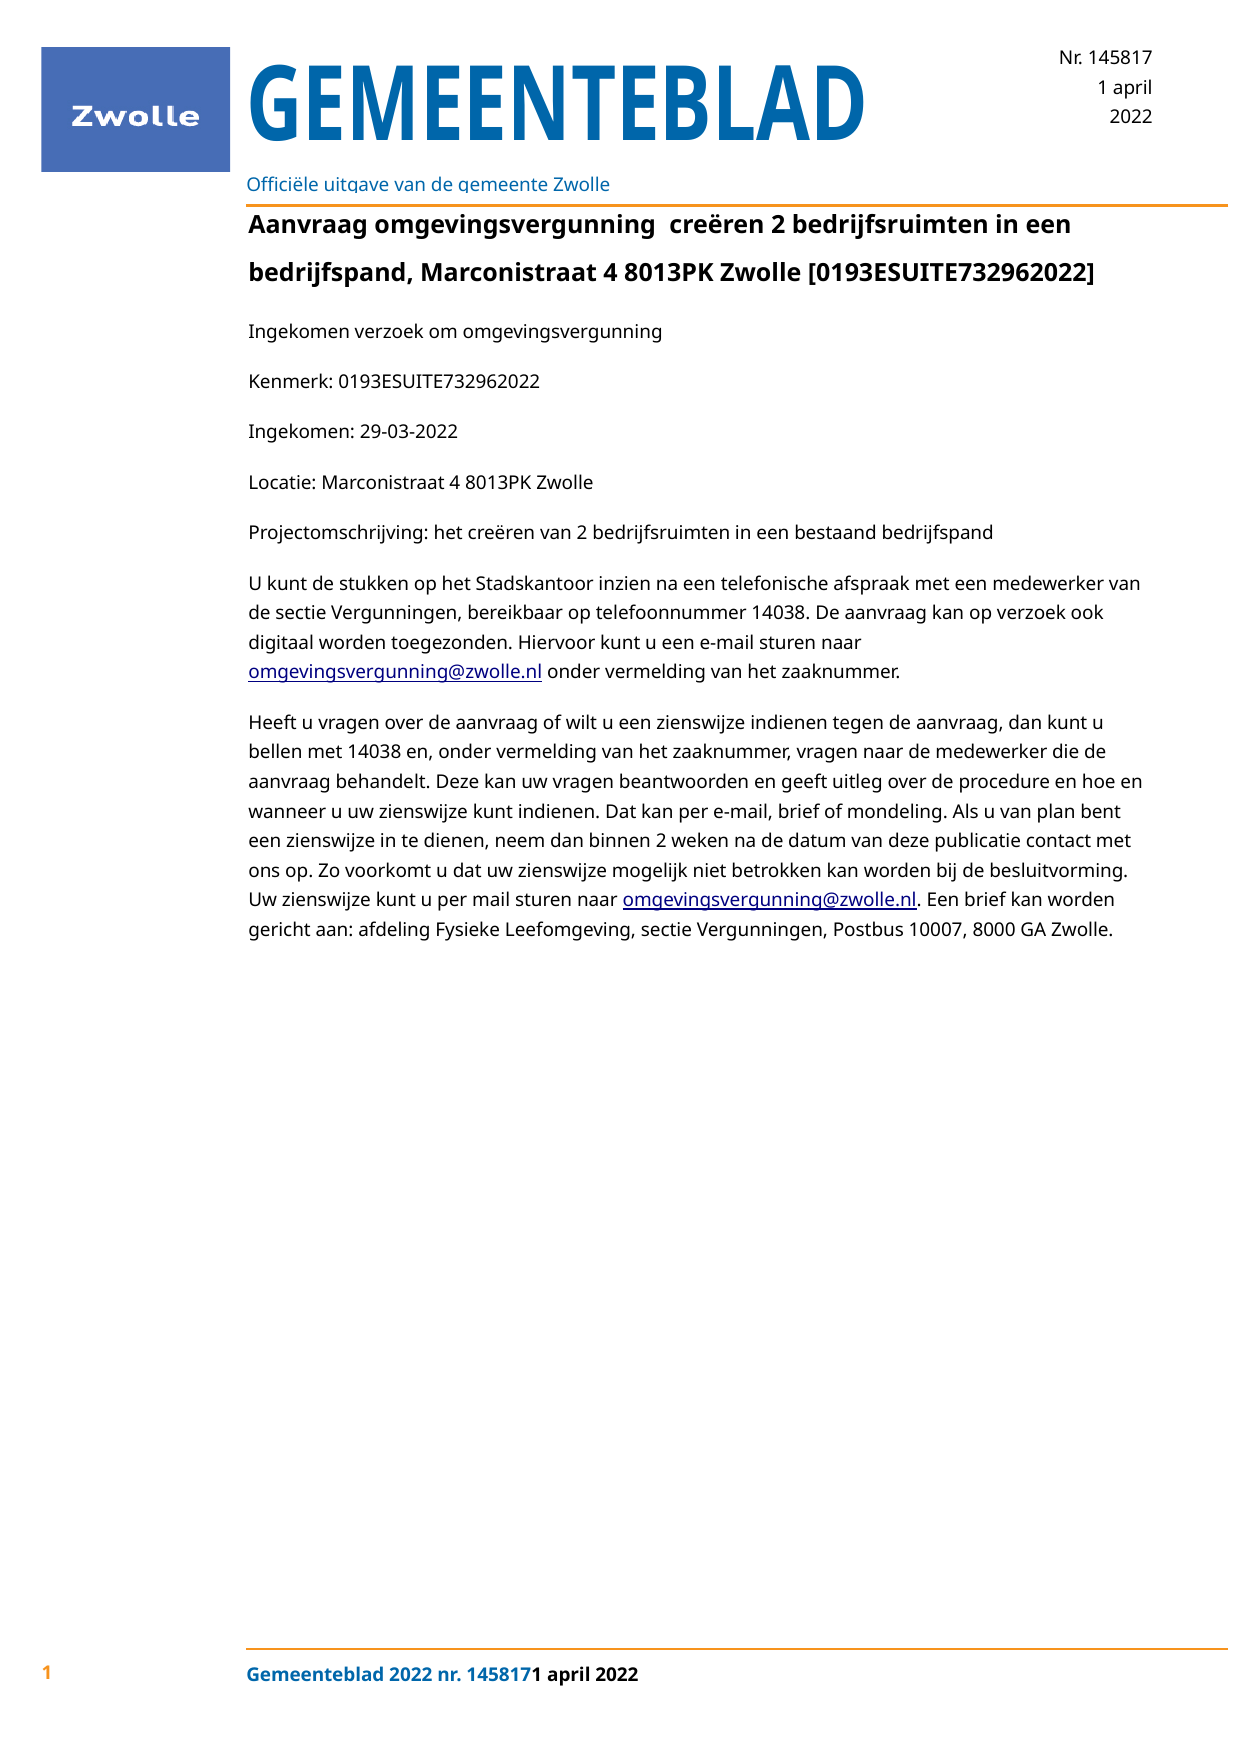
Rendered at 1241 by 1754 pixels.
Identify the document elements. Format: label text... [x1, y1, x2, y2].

text Aanvraag omgevingsvergunning creëren 2 bedrijfsruimten in een bedrijfspand, Marconistraat 4 8013PK Zwolle [0193ESUITE732962022] [248, 207, 1152, 288]
text Projectomschrijving: het creëren van 2 bedrijfsruimten in een bestaand bedrijfspand [248, 519, 1152, 545]
picture [41, 47, 231, 172]
text U kunt de stukken op het Stadskantoor inzien na een telefonische afspraak met een medewerker van de sectie Vergunningen, bereikbaar op telefoonnummer 14038. De aanvraag kan op verzoek ook digitaal worden toegezonden. Hiervoor kunt u een e-mail sturen naar omgevingsvergunning@zwolle.nl onder vermelding van het zaaknummer. [248, 570, 1152, 684]
text Kenmerk: 0193ESUITE732962022 [248, 368, 1152, 394]
text Heeft u vragen over de aanvraag of wilt u een zienswijze indienen tegen de aanvraag, dan kunt u bellen met 14038 en, onder vermelding van het zaaknummer, vragen naar de medewerker die de aanvraag behandelt. Deze kan uw vragen beantwoorden en geeft uitleg over de procedure en hoe en wanneer u uw zienswijze kunt indienen. Dat kan per e-mail, brief of mondeling. Als u van plan bent een zienswijze in te dienen, neem dan binnen 2 weken na de datum van deze publicatie contact met ons op. Zo voorkomt u dat uw zienswijze mogelijk niet betrokken kan worden bij de besluitvorming. Uw zienswijze kunt u per mail sturen naar omgevingsvergunning@zwolle.nl. Een brief kan worden gericht aan: afdeling Fysieke Leefomgeving, sectie Vergunningen, Postbus 10007, 8000 GA Zwolle. [248, 709, 1152, 942]
text Ingekomen: 29-03-2022 [248, 419, 1152, 444]
text Ingekomen verzoek om omgevingsvergunning [248, 318, 1152, 344]
text Locatie: Marconistraat 4 8013PK Zwolle [248, 469, 1152, 495]
